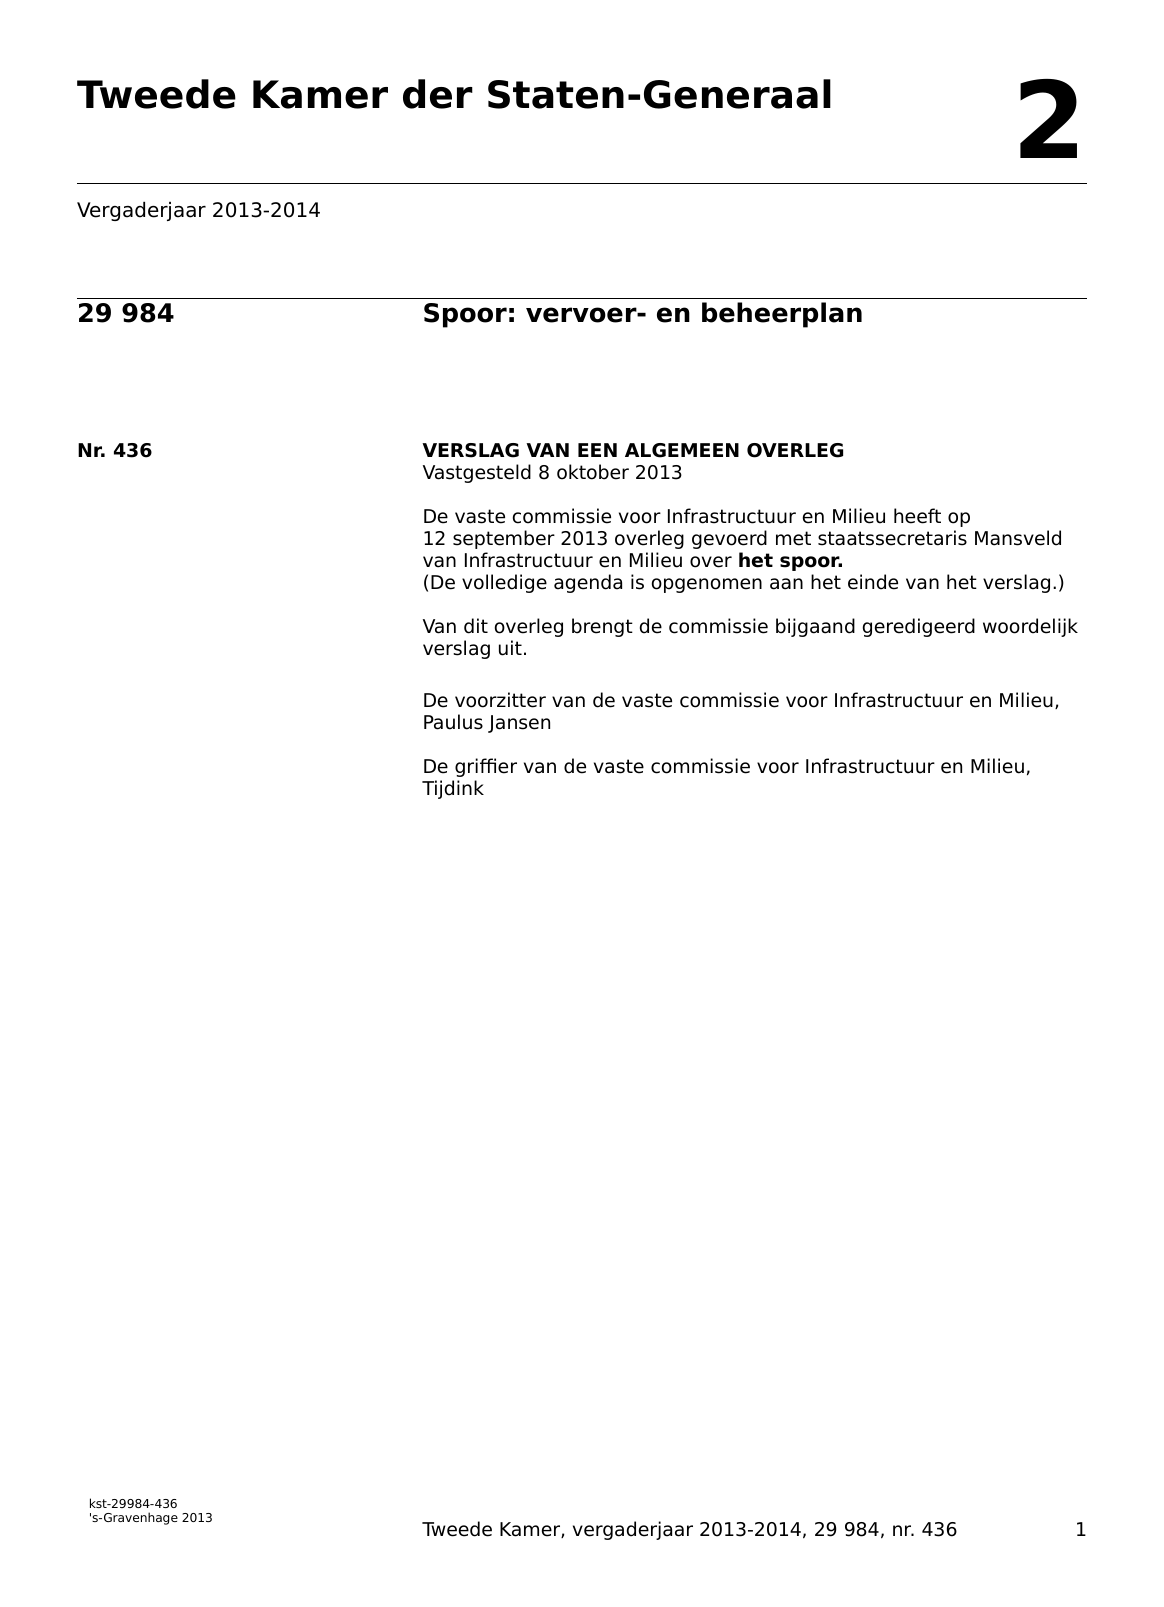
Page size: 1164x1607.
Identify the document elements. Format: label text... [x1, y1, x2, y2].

subtitle Nr. 436 VERSLAG VAN EEN ALGEMEEN OVERLEG [77, 440, 1087, 462]
table_cell Vergaderjaar 2013-2014 [77, 184, 1087, 298]
text 's-Gravenhage 2013 [88, 1511, 323, 1525]
subtitle 29 984 Spoor: vervoer- en beheerplan [77, 299, 1087, 329]
table_header Tweede Kamer der Staten-Generaal [77, 59, 886, 183]
text Van dit overleg brengt de commissie bijgaand geredigeerd woordelijk verslag uit. [422, 616, 1087, 660]
text De vaste commissie voor Infrastructuur en Milieu heeft op 12 september 2013 overleg gevoerd met staatssecretaris Mansveld van Infrastructuur en Milieu over het spoor. [422, 506, 1087, 572]
table_header 2 [886, 59, 1087, 183]
text kst-29984-436 [88, 1497, 323, 1511]
text Vastgesteld 8 oktober 2013 [422, 462, 1087, 484]
text (De volledige agenda is opgenomen aan het einde van het verslag.) [422, 572, 1087, 594]
text De voorzitter van de vaste commissie voor Infrastructuur en Milieu, Paulus Jansen [422, 690, 1087, 734]
text De griffier van de vaste commissie voor Infrastructuur en Milieu, Tijdink [422, 756, 1087, 800]
